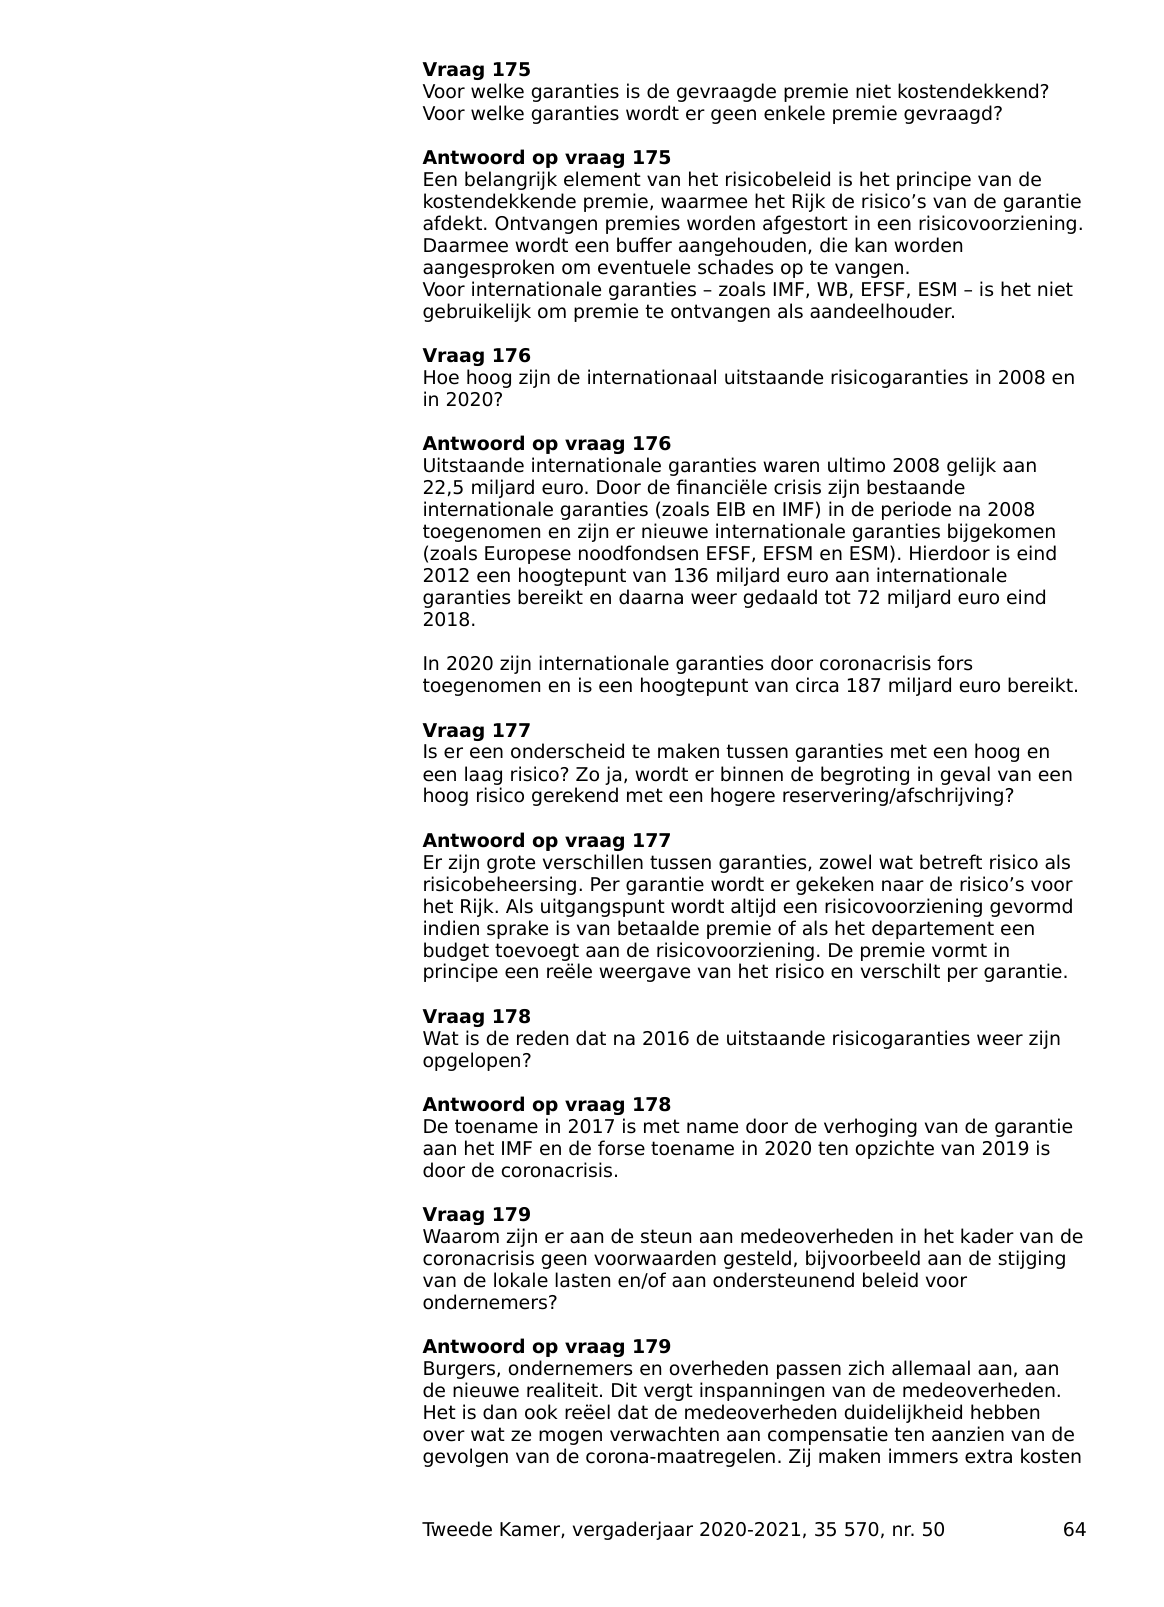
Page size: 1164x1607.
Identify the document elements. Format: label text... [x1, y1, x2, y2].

text Er zijn grote verschillen tussen garanties, zowel wat betreft risico als risicobeheersing. Per garantie wordt er gekeken naar de risico’s voor het Rijk. Als uitgangspunt wordt altijd een risicovoorziening gevormd indien sprake is van betaalde premie of als het departement een budget toevoegt aan de risicovoorziening. De premie vormt in principe een reële weergave van het risico en verschilt per garantie. [422, 852, 1087, 983]
text Wat is de reden dat na 2016 de uitstaande risicogaranties weer zijn opgelopen? [422, 1028, 1087, 1072]
text Vraag 178 [422, 1006, 1087, 1028]
text Antwoord op vraag 176 [422, 433, 1087, 455]
text In 2020 zijn internationale garanties door coronacrisis fors toegenomen en is een hoogtepunt van circa 187 miljard euro bereikt. [422, 653, 1087, 697]
text Vraag 179 [422, 1204, 1087, 1226]
text Antwoord op vraag 179 [422, 1336, 1087, 1358]
text Vraag 177 [422, 719, 1087, 741]
text De toename in 2017 is met name door de verhoging van de garantie aan het IMF en de forse toename in 2020 ten opzichte van 2019 is door de coronacrisis. [422, 1116, 1087, 1182]
text Antwoord op vraag 178 [422, 1094, 1087, 1116]
text Een belangrijk element van het risicobeleid is het principe van de kostendekkende premie, waarmee het Rijk de risico’s van de garantie afdekt. Ontvangen premies worden afgestort in een risicovoorziening. Daarmee wordt een buffer aangehouden, die kan worden aangesproken om eventuele schades op te vangen. [422, 169, 1087, 279]
text Waarom zijn er aan de steun aan medeoverheden in het kader van de coronacrisis geen voorwaarden gesteld, bijvoorbeeld aan de stijging van de lokale lasten en/of aan ondersteunend beleid voor ondernemers? [422, 1226, 1087, 1314]
text Vraag 176 [422, 345, 1087, 367]
text Vraag 175 [422, 59, 1087, 81]
text Voor welke garanties is de gevraagde premie niet kostendekkend? Voor welke garanties wordt er geen enkele premie gevraagd? [422, 81, 1087, 125]
text Antwoord op vraag 177 [422, 829, 1087, 852]
text Uitstaande internationale garanties waren ultimo 2008 gelijk aan 22,5 miljard euro. Door de financiële crisis zijn bestaande internationale garanties (zoals EIB en IMF) in de periode na 2008 toegenomen en zijn er nieuwe internationale garanties bijgekomen (zoals Europese noodfondsen EFSF, EFSM en ESM). Hierdoor is eind 2012 een hoogtepunt van 136 miljard euro aan internationale garanties bereikt en daarna weer gedaald tot 72 miljard euro eind 2018. [422, 455, 1087, 631]
text Hoe hoog zijn de internationaal uitstaande risicogaranties in 2008 en in 2020? [422, 367, 1087, 411]
text Is er een onderscheid te maken tussen garanties met een hoog en een laag risico? Zo ja, wordt er binnen de begroting in geval van een hoog risico gerekend met een hogere reservering/afschrijving? [422, 741, 1087, 807]
text Voor internationale garanties – zoals IMF, WB, EFSF, ESM – is het niet gebruikelijk om premie te ontvangen als aandeelhouder. [422, 279, 1087, 323]
text Burgers, ondernemers en overheden passen zich allemaal aan, aan de nieuwe realiteit. Dit vergt inspanningen van de medeoverheden. Het is dan ook reëel dat de medeoverheden duidelijkheid hebben over wat ze mogen verwachten aan compensatie ten aanzien van de gevolgen van de corona-maatregelen. Zij maken immers extra kosten [422, 1358, 1087, 1468]
text Antwoord op vraag 175 [422, 147, 1087, 169]
